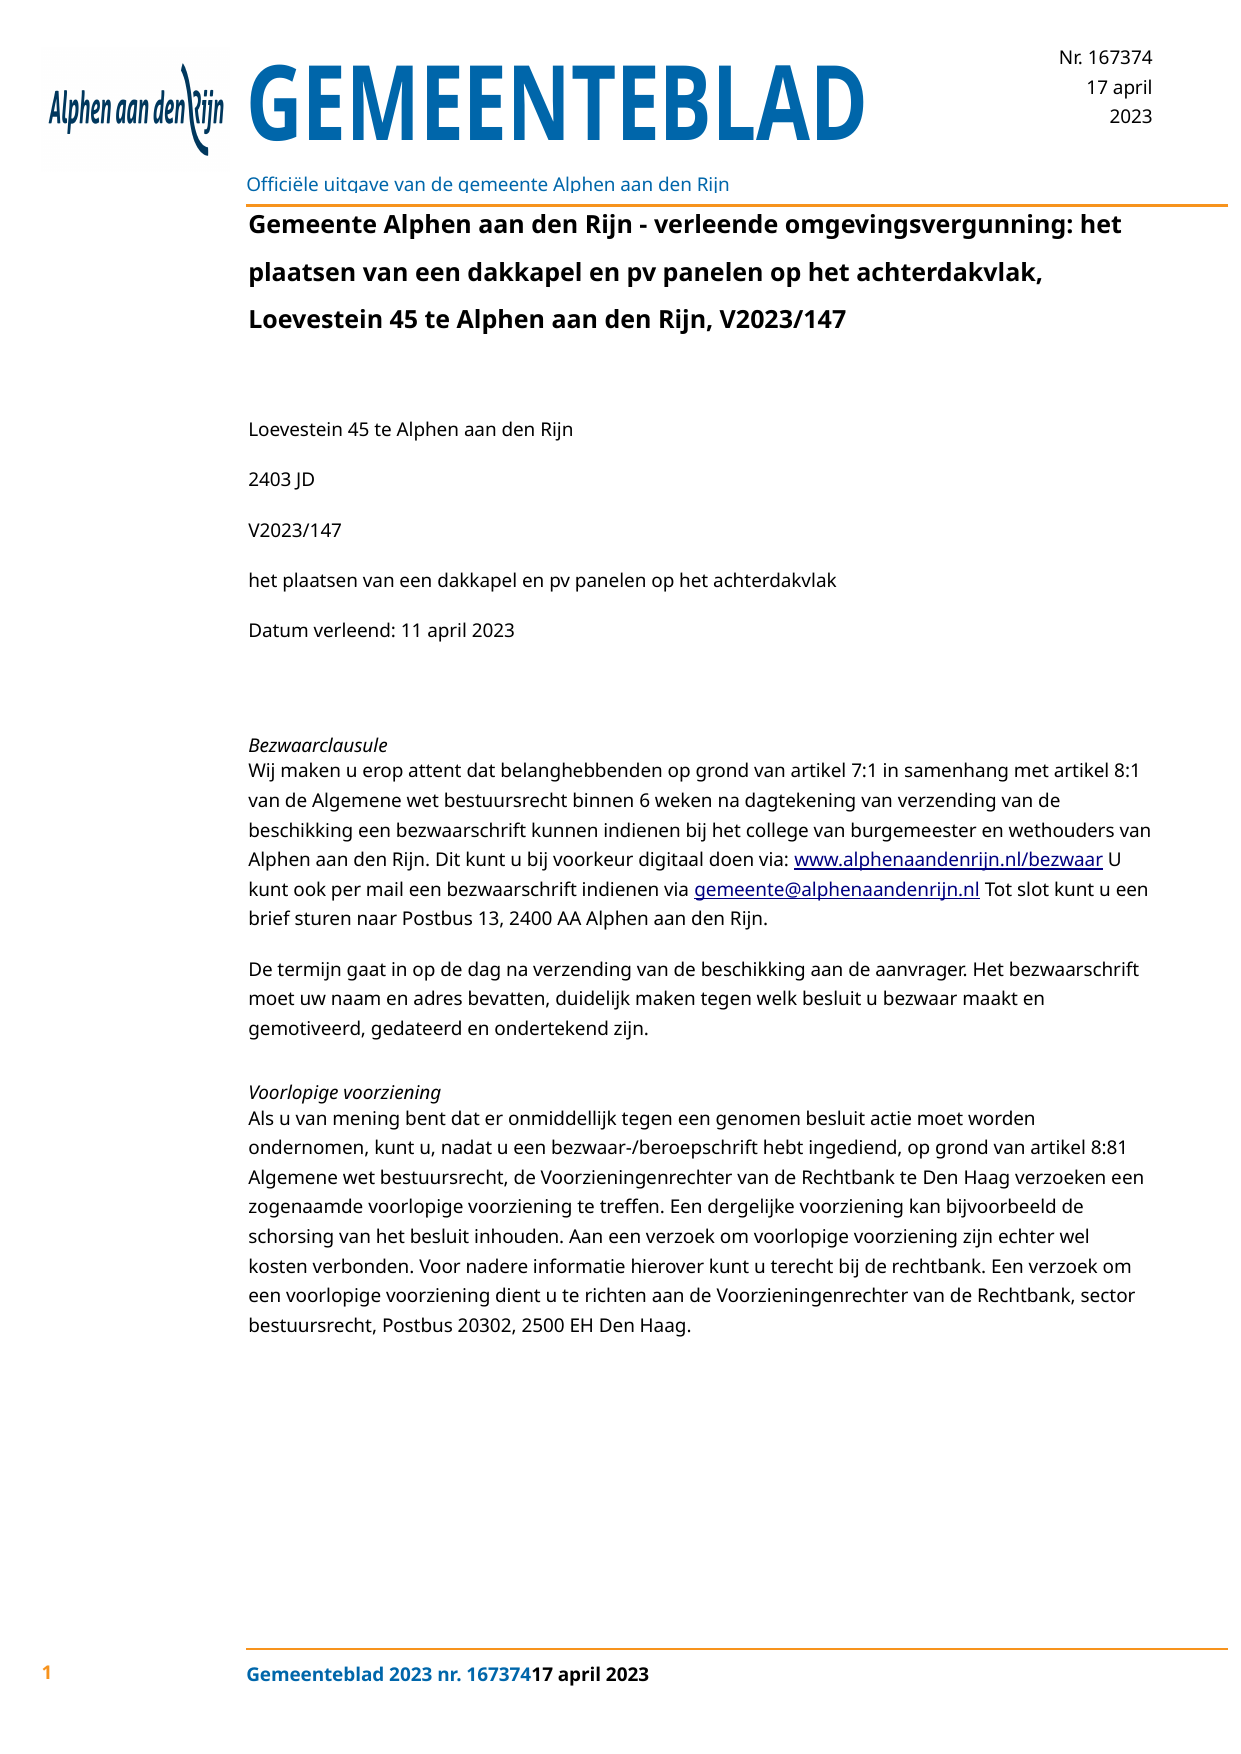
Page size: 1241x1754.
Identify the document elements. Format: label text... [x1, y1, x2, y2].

text Voorlopige voorziening [248, 1079, 1152, 1105]
text Gemeente Alphen aan den Rijn - verleende omgevingsvergunning: het plaatsen van een dakkapel en pv panelen op het achterdakvlak, Loevestein 45 te Alphen aan den Rijn, V2023/147 [248, 207, 1152, 336]
text het plaatsen van een dakkapel en pv panelen op het achterdakvlak [248, 567, 1152, 593]
text De termijn gaat in op de dag na verzending van de beschikking aan de aanvrager. Het bezwaarschrift moet uw naam en adres bevatten, duidelijk maken tegen welk besluit u bezwaar maakt en gemotiveerd, gedateerd en ondertekend zijn. [248, 956, 1152, 1041]
text Als u van mening bent dat er onmiddellijk tegen een genomen besluit actie moet worden ondernomen, kunt u, nadat u een bezwaar-/beroepschrift hebt ingediend, op grond van artikel 8:81 Algemene wet bestuursrecht, de Voorzieningenrechter van de Rechtbank te Den Haag verzoeken een zogenaamde voorlopige voorziening te treffen. Een dergelijke voorziening kan bijvoorbeeld de schorsing van het besluit inhouden. Aan een verzoek om voorlopige voorziening zijn echter wel kosten verbonden. Voor nadere informatie hierover kunt u terecht bij de rechtbank. Een verzoek om een voorlopige voorziening dient u te richten aan de Voorzieningenrechter van de Rechtbank, sector bestuursrecht, Postbus 20302, 2500 EH Den Haag. [248, 1105, 1152, 1338]
text Datum verleend: 11 april 2023 [248, 618, 1152, 643]
text V2023/147 [248, 517, 1152, 542]
text Loevestein 45 te Alphen aan den Rijn [248, 416, 1152, 442]
text Wij maken u erop attent dat belanghebbenden op grond van artikel 7:1 in samenhang met artikel 8:1 van de Algemene wet bestuursrecht binnen 6 weken na dagtekening van verzending van de beschikking een bezwaarschrift kunnen indienen bij het college van burgemeester en wethouders van Alphen aan den Rijn. Dit kunt u bij voorkeur digitaal doen via: www.alphenaandenrijn.nl/bezwaar U kunt ook per mail een bezwaarschrift indienen via gemeente@alphenaandenrijn.nl Tot slot kunt u een brief sturen naar Postbus 13, 2400 AA Alphen aan den Rijn. [248, 758, 1152, 931]
text Bezwaarclausule [248, 732, 1152, 758]
picture [41, 47, 231, 172]
text 2403 JD [248, 466, 1152, 492]
